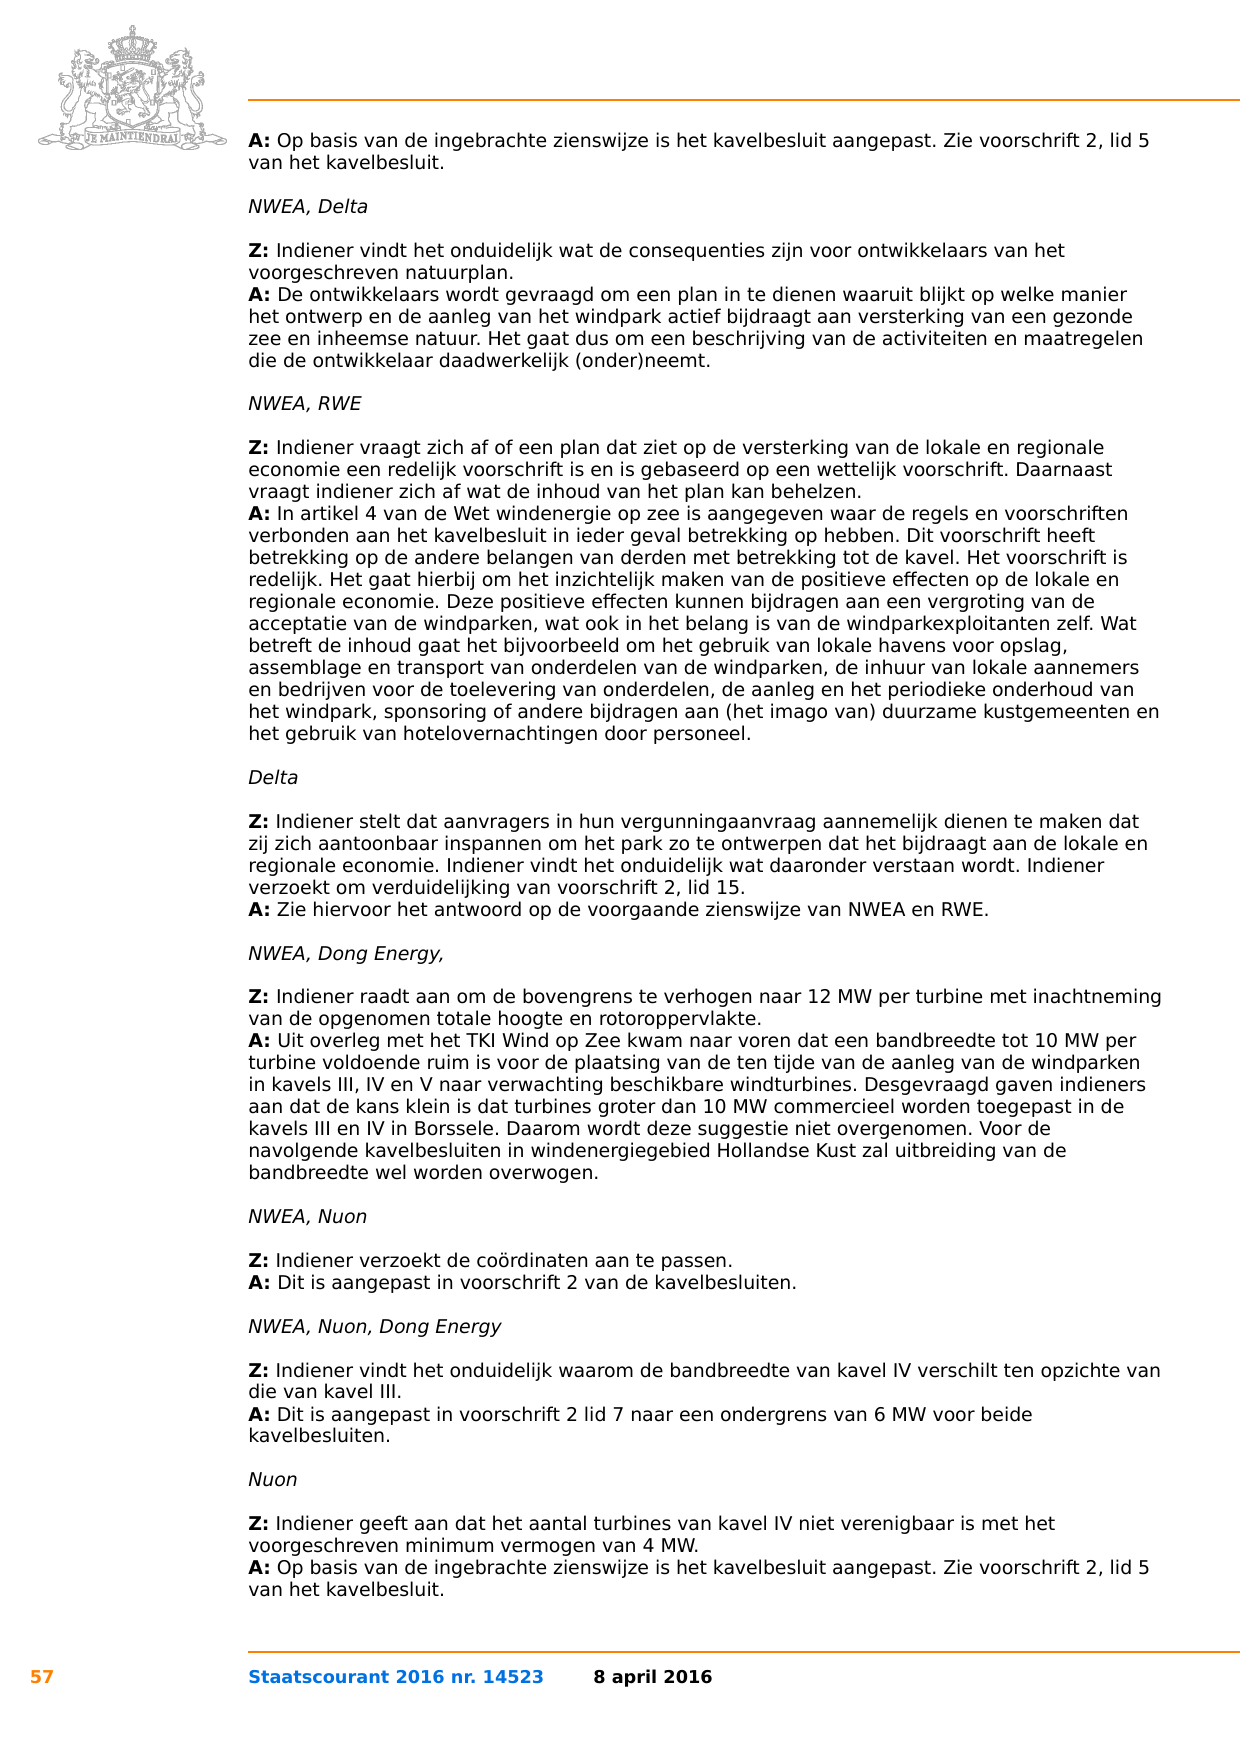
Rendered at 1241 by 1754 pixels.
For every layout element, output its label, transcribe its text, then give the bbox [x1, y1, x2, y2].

text A: Uit overleg met het TKI Wind op Zee kwam naar voren dat een bandbreedte tot 10 MW per turbine voldoende ruim is voor de plaatsing van de ten tijde van de aanleg van de windparken in kavels III, IV en V naar verwachting beschikbare windturbines. Desgevraagd gaven indieners aan dat de kans klein is dat turbines groter dan 10 MW commercieel worden toegepast in de kavels III en IV in Borssele. Daarom wordt deze suggestie niet overgenomen. Voor de navolgende kavelbesluiten in windenergiegebied Hollandse Kust zal uitbreiding van de bandbreedte wel worden overwogen. [248, 1030, 1163, 1184]
text A: Zie hiervoor het antwoord op de voorgaande zienswijze van NWEA en RWE. [248, 898, 1163, 921]
text Z: Indiener geeft aan dat het aantal turbines van kavel IV niet verenigbaar is met het voorgeschreven minimum vermogen van 4 MW. [248, 1513, 1163, 1557]
text A: In artikel 4 van de Wet windenergie op zee is aangegeven waar de regels en voorschriften verbonden aan het kavelbesluit in ieder geval betrekking op hebben. Dit voorschrift heeft betrekking op de andere belangen van derden met betrekking tot de kavel. Het voorschrift is redelijk. Het gaat hierbij om het inzichtelijk maken van de positieve effecten op de lokale en regionale economie. Deze positieve effecten kunnen bijdragen aan een vergroting van de acceptatie van de windparken, wat ook in het belang is van de windparkexploitanten zelf. Wat betreft de inhoud gaat het bijvoorbeeld om het gebruik van lokale havens voor opslag, assemblage en transport van onderdelen van de windparken, de inhuur van lokale aannemers en bedrijven voor de toelevering van onderdelen, de aanleg en het periodieke onderhoud van het windpark, sponsoring of andere bijdragen aan (het imago van) duurzame kustgemeenten en het gebruik van hotelovernachtingen door personeel. [248, 503, 1163, 745]
text A: Dit is aangepast in voorschrift 2 van de kavelbesluiten. [248, 1272, 1163, 1294]
subtitle Delta [248, 767, 1163, 789]
text Z: Indiener stelt dat aanvragers in hun vergunningaanvraag aannemelijk dienen te maken dat zij zich aantoonbaar inspannen om het park zo te ontwerpen dat het bijdraagt aan de lokale en regionale economie. Indiener vindt het onduidelijk wat daaronder verstaan wordt. Indiener verzoekt om verduidelijking van voorschrift 2, lid 15. [248, 811, 1163, 898]
text A: Op basis van de ingebrachte zienswijze is het kavelbesluit aangepast. Zie voorschrift 2, lid 5 van het kavelbesluit. [248, 130, 1163, 174]
subtitle NWEA, RWE [248, 393, 1163, 415]
text Z: Indiener vindt het onduidelijk waarom de bandbreedte van kavel IV verschilt ten opzichte van die van kavel III. [248, 1359, 1163, 1403]
text A: Dit is aangepast in voorschrift 2 lid 7 naar een ondergrens van 6 MW voor beide kavelbesluiten. [248, 1403, 1163, 1447]
text Z: Indiener vraagt zich af of een plan dat ziet op de versterking van de lokale en regionale economie een redelijk voorschrift is en is gebaseerd op een wettelijk voorschrift. Daarnaast vraagt indiener zich af wat de inhoud van het plan kan behelzen. [248, 437, 1163, 503]
text A: Op basis van de ingebrachte zienswijze is het kavelbesluit aangepast. Zie voorschrift 2, lid 5 van het kavelbesluit. [248, 1557, 1163, 1601]
subtitle NWEA, Dong Energy, [248, 942, 1163, 964]
subtitle NWEA, Nuon, Dong Energy [248, 1316, 1163, 1338]
subtitle NWEA, Nuon [248, 1206, 1163, 1228]
text Z: Indiener vindt het onduidelijk wat de consequenties zijn voor ontwikkelaars van het voorgeschreven natuurplan. [248, 239, 1163, 283]
text Z: Indiener raadt aan om de bovengrens te verhogen naar 12 MW per turbine met inachtneming van de opgenomen totale hoogte en rotoroppervlakte. [248, 986, 1163, 1030]
subtitle Nuon [248, 1469, 1163, 1491]
text Z: Indiener verzoekt de coördinaten aan te passen. [248, 1250, 1163, 1272]
subtitle NWEA, Delta [248, 196, 1163, 218]
picture [38, 25, 227, 150]
text A: De ontwikkelaars wordt gevraagd om een plan in te dienen waaruit blijkt op welke manier het ontwerp en de aanleg van het windpark actief bijdraagt aan versterking van een gezonde zee en inheemse natuur. Het gaat dus om een beschrijving van de activiteiten en maatregelen die de ontwikkelaar daadwerkelijk (onder)neemt. [248, 283, 1163, 371]
